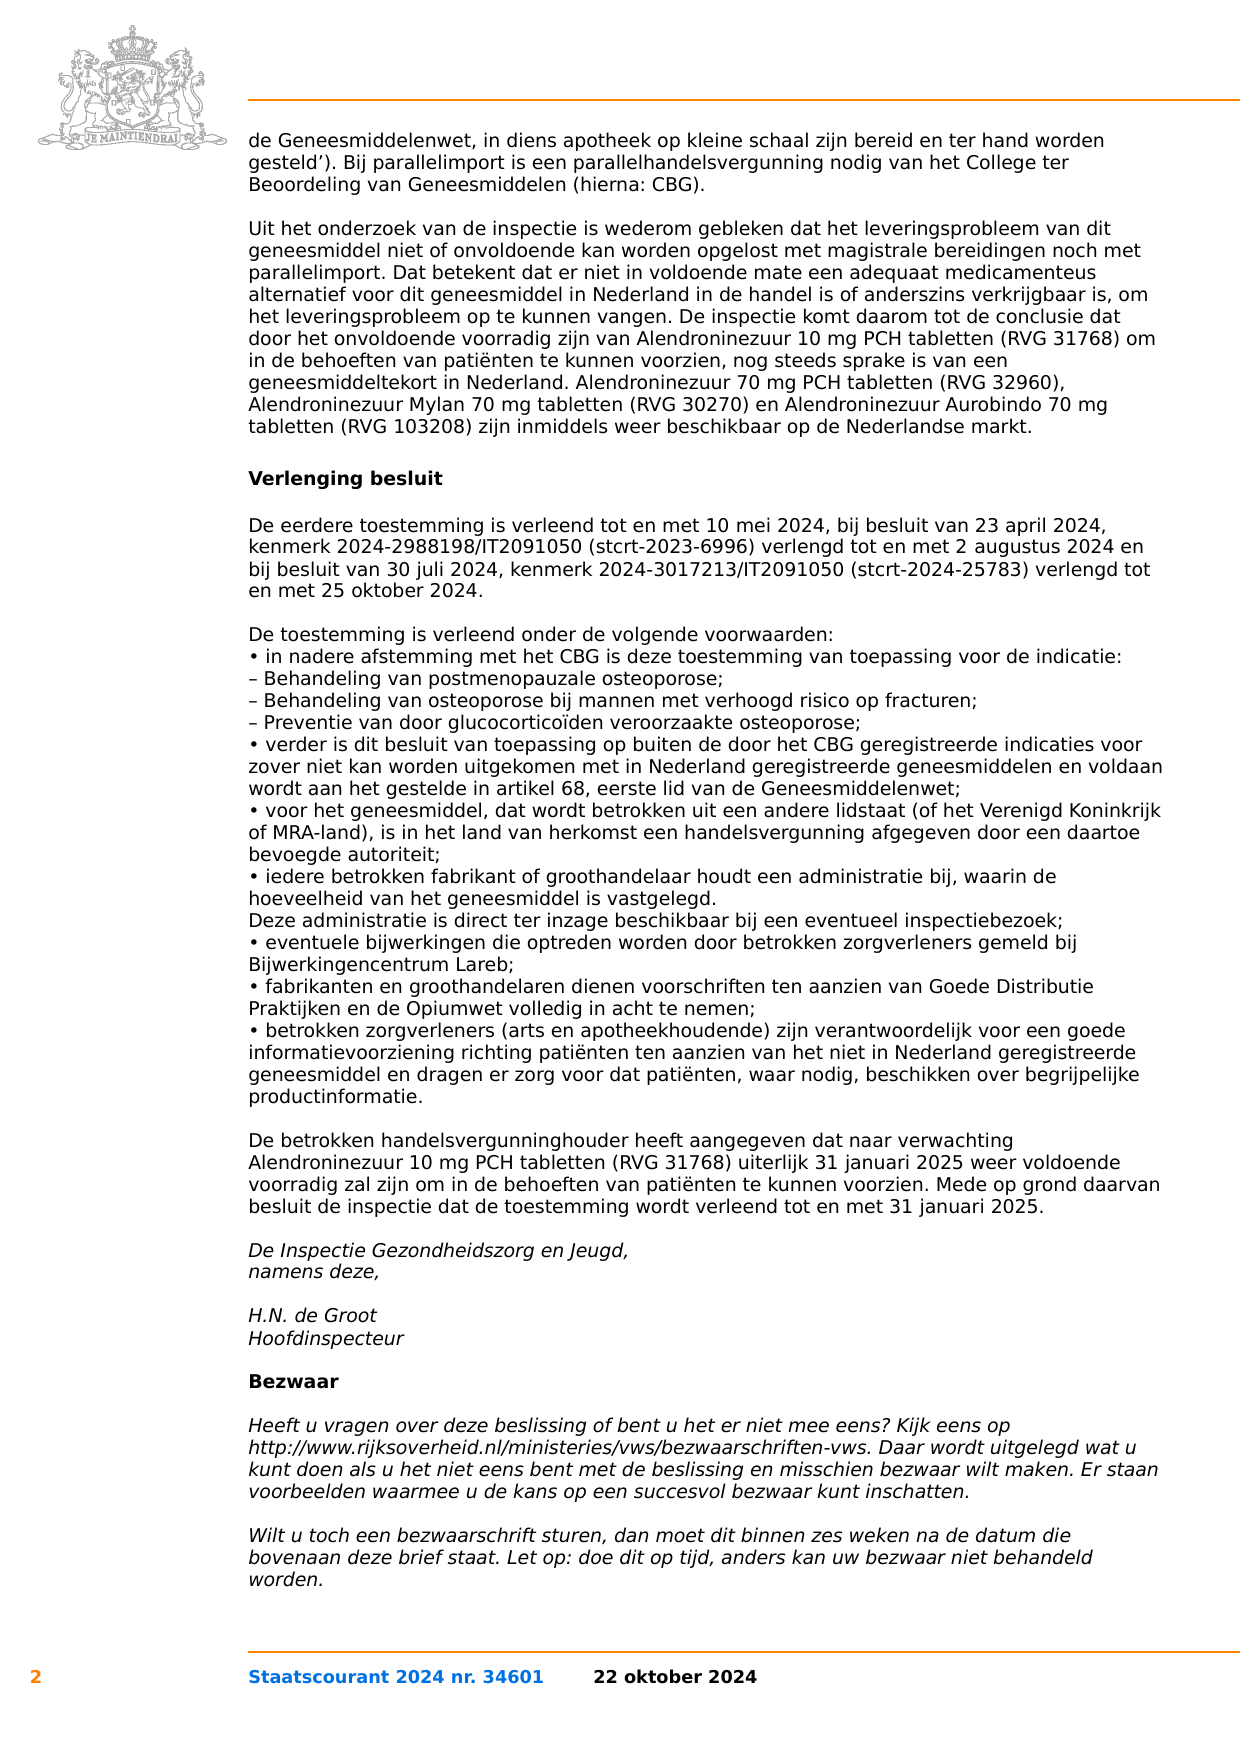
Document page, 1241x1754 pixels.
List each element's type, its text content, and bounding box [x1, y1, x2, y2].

text de Geneesmiddelenwet, in diens apotheek op kleine schaal zijn bereid en ter hand worden gesteld’). Bij parallelimport is een parallelhandelsvergunning nodig van het College ter Beoordeling van Geneesmiddelen (hierna: CBG). [248, 130, 1163, 196]
text – Behandeling van postmenopauzale osteoporose; [248, 668, 1163, 690]
text De toestemming is verleend onder de volgende voorwaarden: [248, 624, 1163, 646]
text • betrokken zorgverleners (arts en apotheekhoudende) zijn verantwoordelijk voor een goede informatievoorziening richting patiënten ten aanzien van het niet in Nederland geregistreerde geneesmiddel en dragen er zorg voor dat patiënten, waar nodig, beschikken over begrijpelijke productinformatie. [248, 1020, 1163, 1108]
text Bezwaar [248, 1371, 1163, 1393]
text • in nadere afstemming met het CBG is deze toestemming van toepassing voor de indicatie: [248, 646, 1163, 668]
text • verder is dit besluit van toepassing op buiten de door het CBG geregistreerde indicaties voor zover niet kan worden uitgekomen met in Nederland geregistreerde geneesmiddelen en voldaan wordt aan het gestelde in artikel 68, eerste lid van de Geneesmiddelenwet; [248, 734, 1163, 800]
text De eerdere toestemming is verleend tot en met 10 mei 2024, bij besluit van 23 april 2024, kenmerk 2024-2988198/IT2091050 (stcrt-2023-6996) verlengd tot en met 2 augustus 2024 en bij besluit van 30 juli 2024, kenmerk 2024-3017213/IT2091050 (stcrt-2024-25783) verlengd tot en met 25 oktober 2024. [248, 514, 1163, 602]
text Wilt u toch een bezwaarschrift sturen, dan moet dit binnen zes weken na de datum die bovenaan deze brief staat. Let op: doe dit op tijd, anders kan uw bezwaar niet behandeld worden. [248, 1525, 1163, 1591]
text • fabrikanten en groothandelaren dienen voorschriften ten aanzien van Goede Distributie Praktijken en de Opiumwet volledig in acht te nemen; [248, 976, 1163, 1020]
text Heeft u vragen over deze beslissing of bent u het er niet mee eens? Kijk eens op http://www.rijksoverheid.nl/ministeries/vws/bezwaarschriften-vws. Daar wordt uitgelegd wat u kunt doen als u het niet eens bent met de beslissing en misschien bezwaar wilt maken. Er staan voorbeelden waarmee u de kans op een succesvol bezwaar kunt inschatten. [248, 1415, 1163, 1503]
text Uit het onderzoek van de inspectie is wederom gebleken dat het leveringsprobleem van dit geneesmiddel niet of onvoldoende kan worden opgelost met magistrale bereidingen noch met parallelimport. Dat betekent dat er niet in voldoende mate een adequaat medicamenteus alternatief voor dit geneesmiddel in Nederland in de handel is of anderszins verkrijgbaar is, om het leveringsprobleem op te kunnen vangen. De inspectie komt daarom tot de conclusie dat door het onvoldoende voorradig zijn van Alendroninezuur 10 mg PCH tabletten (RVG 31768) om in de behoeften van patiënten te kunnen voorzien, nog steeds sprake is van een geneesmiddeltekort in Nederland. Alendroninezuur 70 mg PCH tabletten (RVG 32960), Alendroninezuur Mylan 70 mg tabletten (RVG 30270) en Alendroninezuur Aurobindo 70 mg tabletten (RVG 103208) zijn inmiddels weer beschikbaar op de Nederlandse markt. [248, 218, 1163, 437]
text De betrokken handelsvergunninghouder heeft aangegeven dat naar verwachting Alendroninezuur 10 mg PCH tabletten (RVG 31768) uiterlijk 31 januari 2025 weer voldoende voorradig zal zijn om in de behoeften van patiënten te kunnen voorzien. Mede op grond daarvan besluit de inspectie dat de toestemming wordt verleend tot en met 31 januari 2025. [248, 1130, 1163, 1218]
text • voor het geneesmiddel, dat wordt betrokken uit een andere lidstaat (of het Verenigd Koninkrijk of MRA-land), is in het land van herkomst een handelsvergunning afgegeven door een daartoe bevoegde autoriteit; [248, 800, 1163, 866]
text – Behandeling van osteoporose bij mannen met verhoogd risico op fracturen; [248, 690, 1163, 712]
text De Inspectie Gezondheidszorg en Jeugd, namens deze, H.N. de Groot Hoofdinspecteur [248, 1239, 1163, 1349]
text • iedere betrokken fabrikant of groothandelaar houdt een administratie bij, waarin de hoeveelheid van het geneesmiddel is vastgelegd. [248, 866, 1163, 910]
text – Preventie van door glucocorticoïden veroorzaakte osteoporose; [248, 712, 1163, 734]
text Deze administratie is direct ter inzage beschikbaar bij een eventueel inspectiebezoek; [248, 910, 1163, 932]
text • eventuele bijwerkingen die optreden worden door betrokken zorgverleners gemeld bij Bijwerkingencentrum Lareb; [248, 932, 1163, 976]
picture [38, 25, 227, 150]
subtitle Verlenging besluit [248, 467, 1163, 489]
